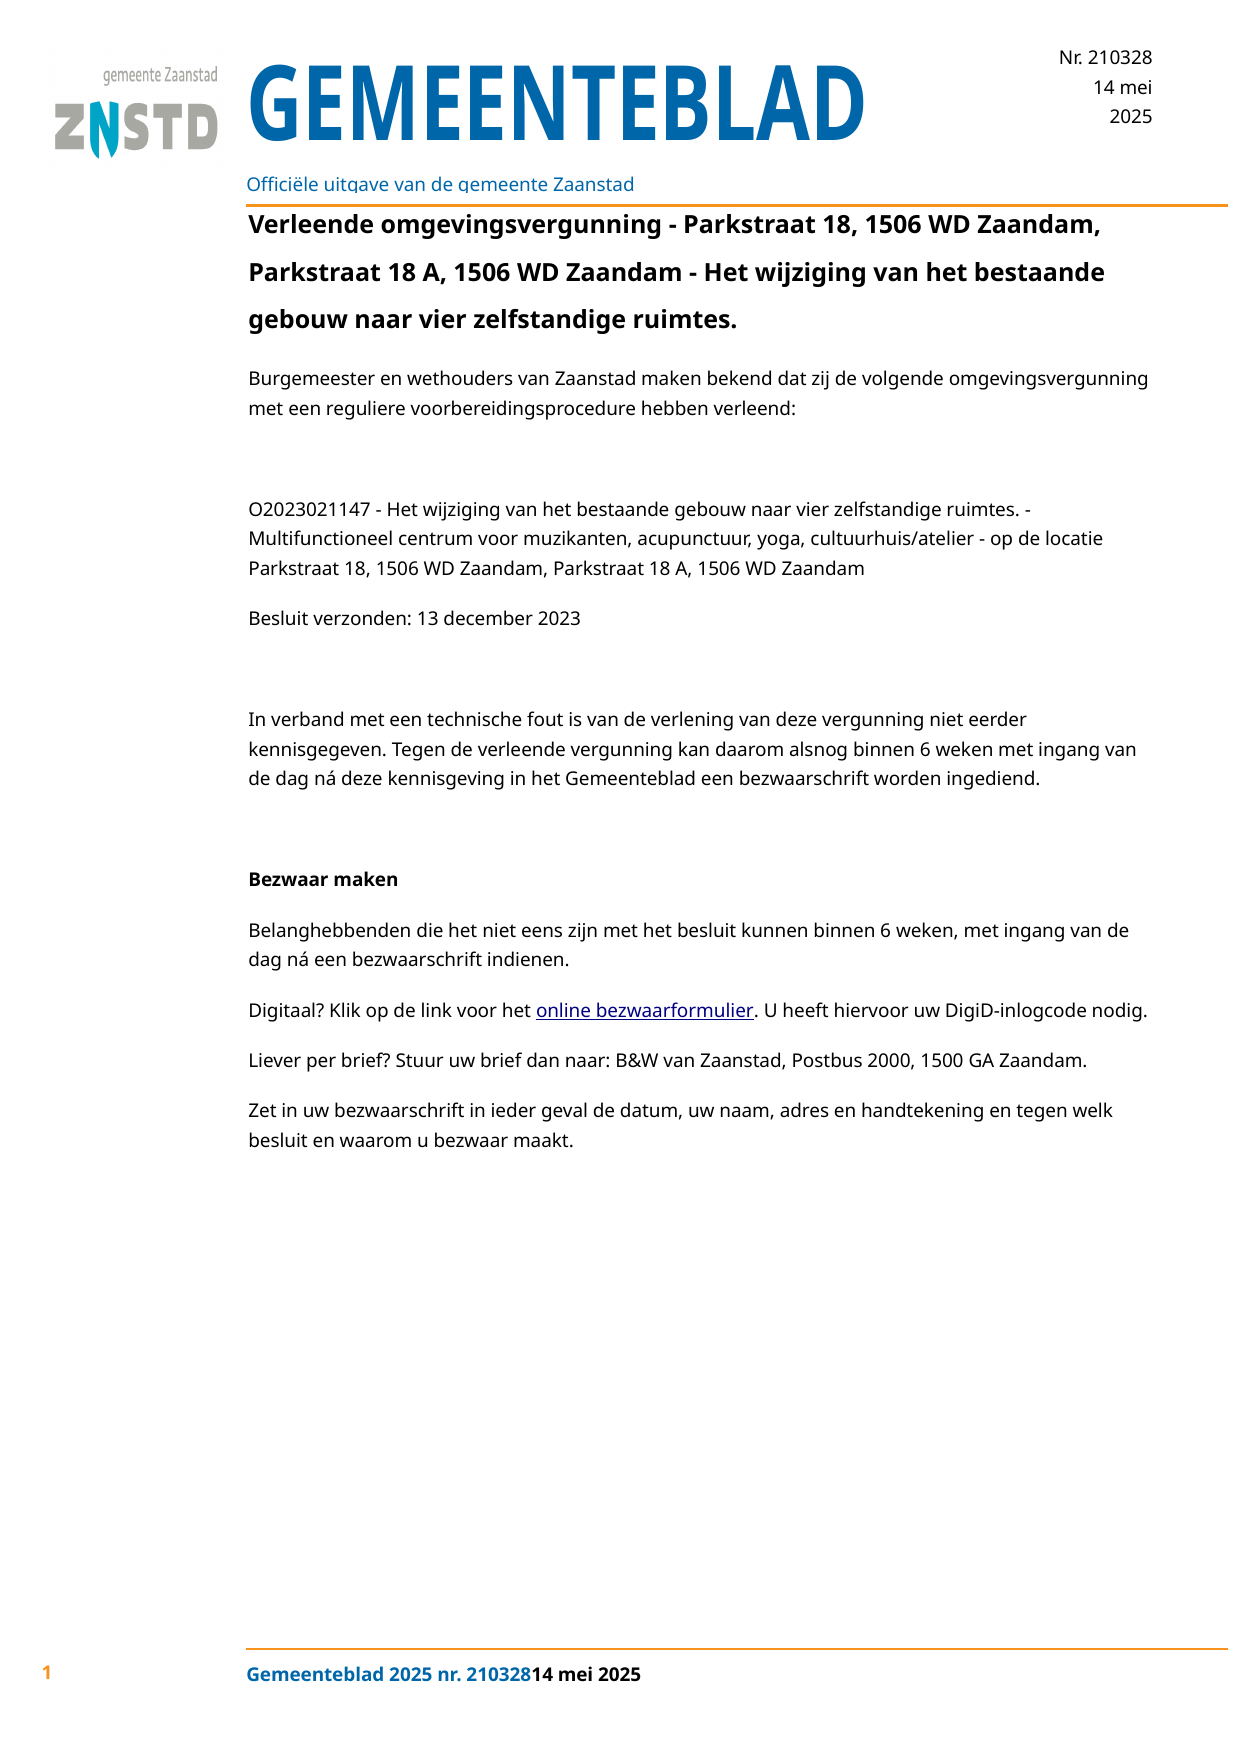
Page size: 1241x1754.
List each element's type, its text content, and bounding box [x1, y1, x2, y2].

text In verband met een technische fout is van de verlening van deze vergunning niet eerder kennisgegeven. Tegen de verleende vergunning kan daarom alsnog binnen 6 weken met ingang van de dag ná deze kennisgeving in het Gemeenteblad een bezwaarschrift worden ingediend. [248, 706, 1152, 791]
text Besluit verzonden: 13 december 2023 [248, 606, 1152, 631]
text Bezwaar maken [248, 866, 1152, 892]
text Zet in uw bezwaarschrift in ieder geval de datum, uw naam, adres en handtekening en tegen welk besluit en waarom u bezwaar maakt. [248, 1098, 1152, 1153]
text Digitaal? Klik op de link voor het online bezwaarformulier. U heeft hiervoor uw DigiD-inlogcode nodig. [248, 997, 1152, 1022]
text Liever per brief? Stuur uw brief dan naar: B&W van Zaanstad, Postbus 2000, 1500 GA Zaandam. [248, 1047, 1152, 1073]
picture [41, 47, 231, 172]
text Belanghebbenden die het niet eens zijn met het besluit kunnen binnen 6 weken, met ingang van de dag ná een bezwaarschrift indienen. [248, 917, 1152, 972]
text O2023021147 - Het wijziging van het bestaande gebouw naar vier zelfstandige ruimtes. - Multifunctioneel centrum voor muzikanten, acupunctuur, yoga, cultuurhuis/atelier - op de locatie Parkstraat 18, 1506 WD Zaandam, Parkstraat 18 A, 1506 WD Zaandam [248, 496, 1152, 581]
text Verleende omgevingsvergunning - Parkstraat 18, 1506 WD Zaandam, Parkstraat 18 A, 1506 WD Zaandam - Het wijziging van het bestaande gebouw naar vier zelfstandige ruimtes. [248, 207, 1152, 336]
text Burgemeester en wethouders van Zaanstad maken bekend dat zij de volgende omgevingsvergunning met een reguliere voorbereidingsprocedure hebben verleend: [248, 366, 1152, 421]
